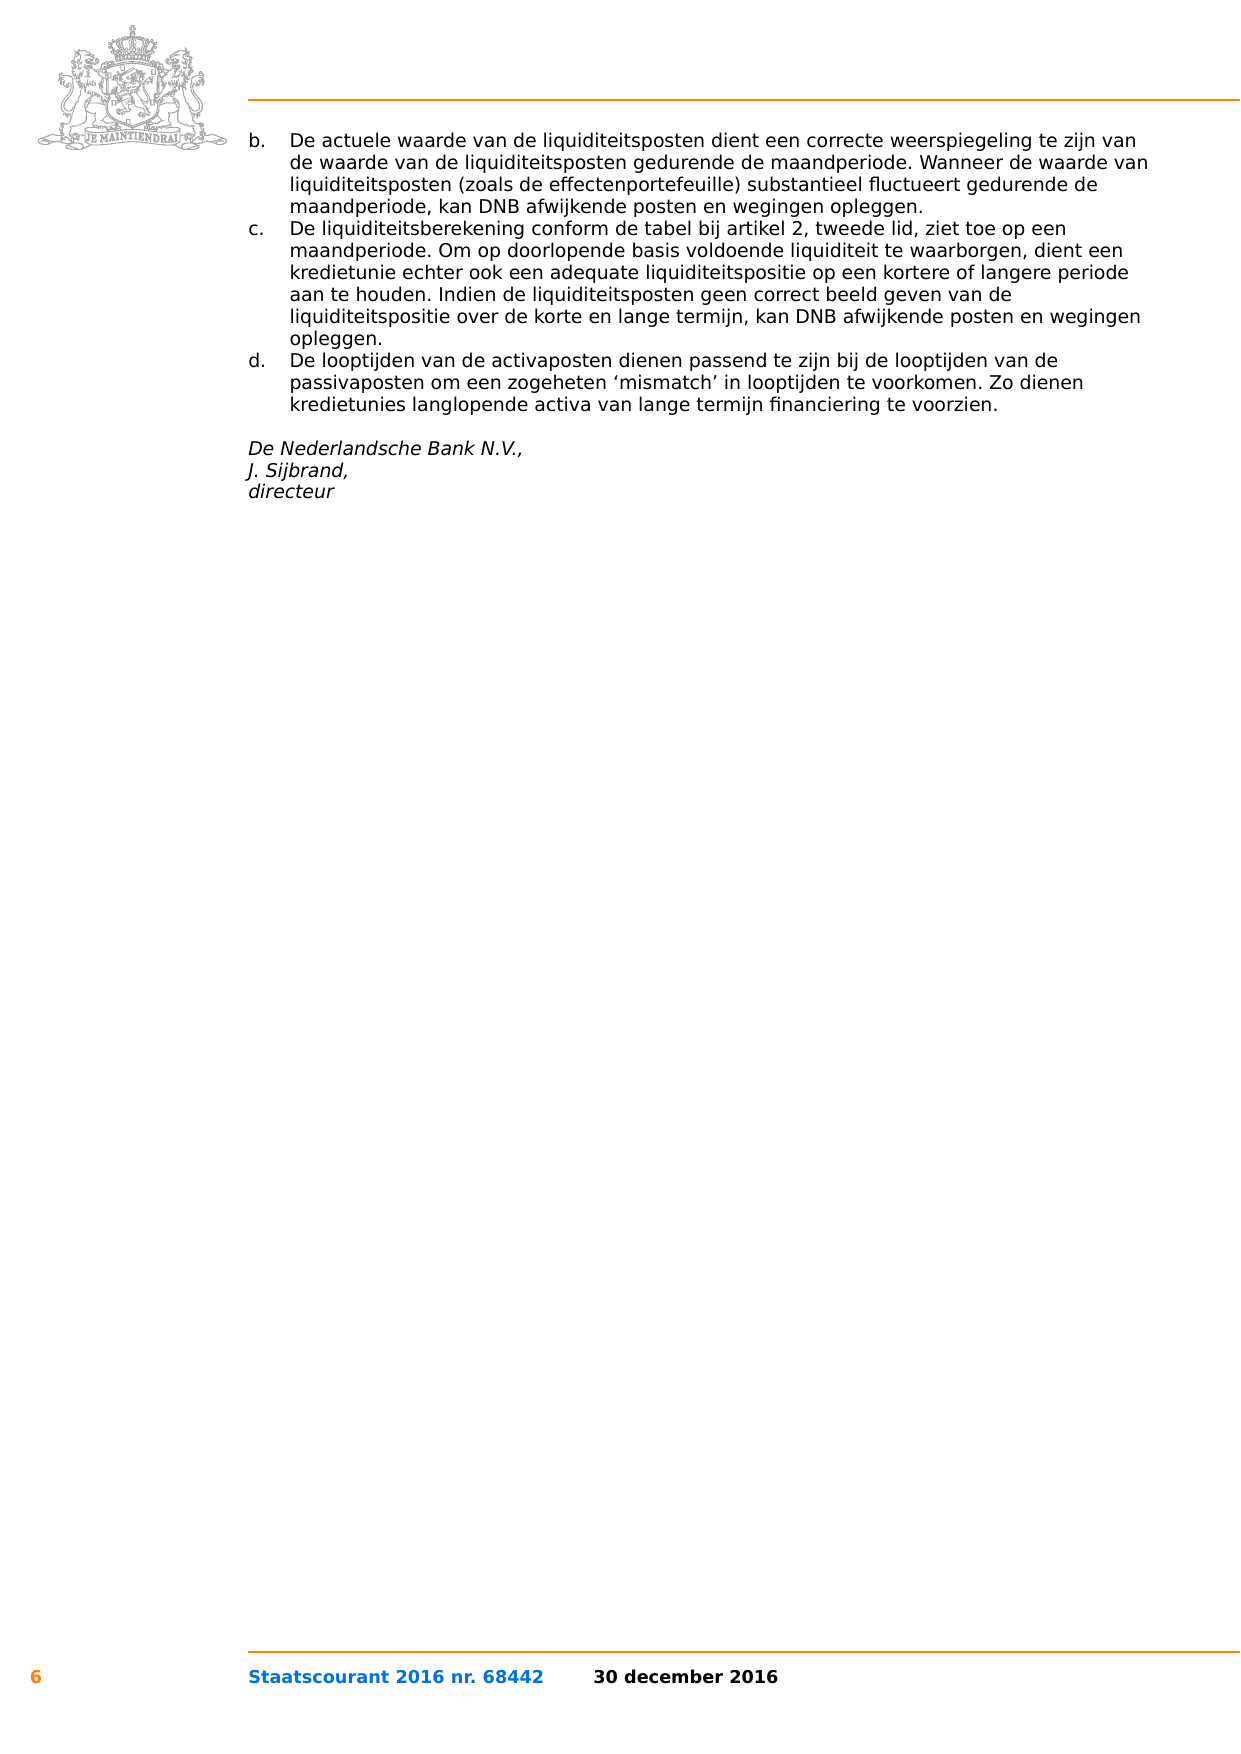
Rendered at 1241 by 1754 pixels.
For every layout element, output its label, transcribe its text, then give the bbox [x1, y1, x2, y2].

picture [38, 25, 227, 150]
text b. De actuele waarde van de liquiditeitsposten dient een correcte weerspiegeling te zijn van de waarde van de liquiditeitsposten gedurende de maandperiode. Wanneer de waarde van liquiditeitsposten (zoals de effectenportefeuille) substantieel fluctueert gedurende de maandperiode, kan DNB afwijkende posten en wegingen opleggen. [248, 130, 1163, 218]
text d. De looptijden van de activaposten dienen passend te zijn bij de looptijden van de passivaposten om een zogeheten ‘mismatch’ in looptijden te voorkomen. Zo dienen kredietunies langlopende activa van lange termijn financiering te voorzien. [248, 350, 1163, 416]
text De Nederlandsche Bank N.V., J. Sijbrand, directeur [248, 437, 1163, 503]
text c. De liquiditeitsberekening conform de tabel bij artikel 2, tweede lid, ziet toe op een maandperiode. Om op doorlopende basis voldoende liquiditeit te waarborgen, dient een kredietunie echter ook een adequate liquiditeitspositie op een kortere of langere periode aan te houden. Indien de liquiditeitsposten geen correct beeld geven van de liquiditeitspositie over de korte en lange termijn, kan DNB afwijkende posten en wegingen opleggen. [248, 218, 1163, 350]
